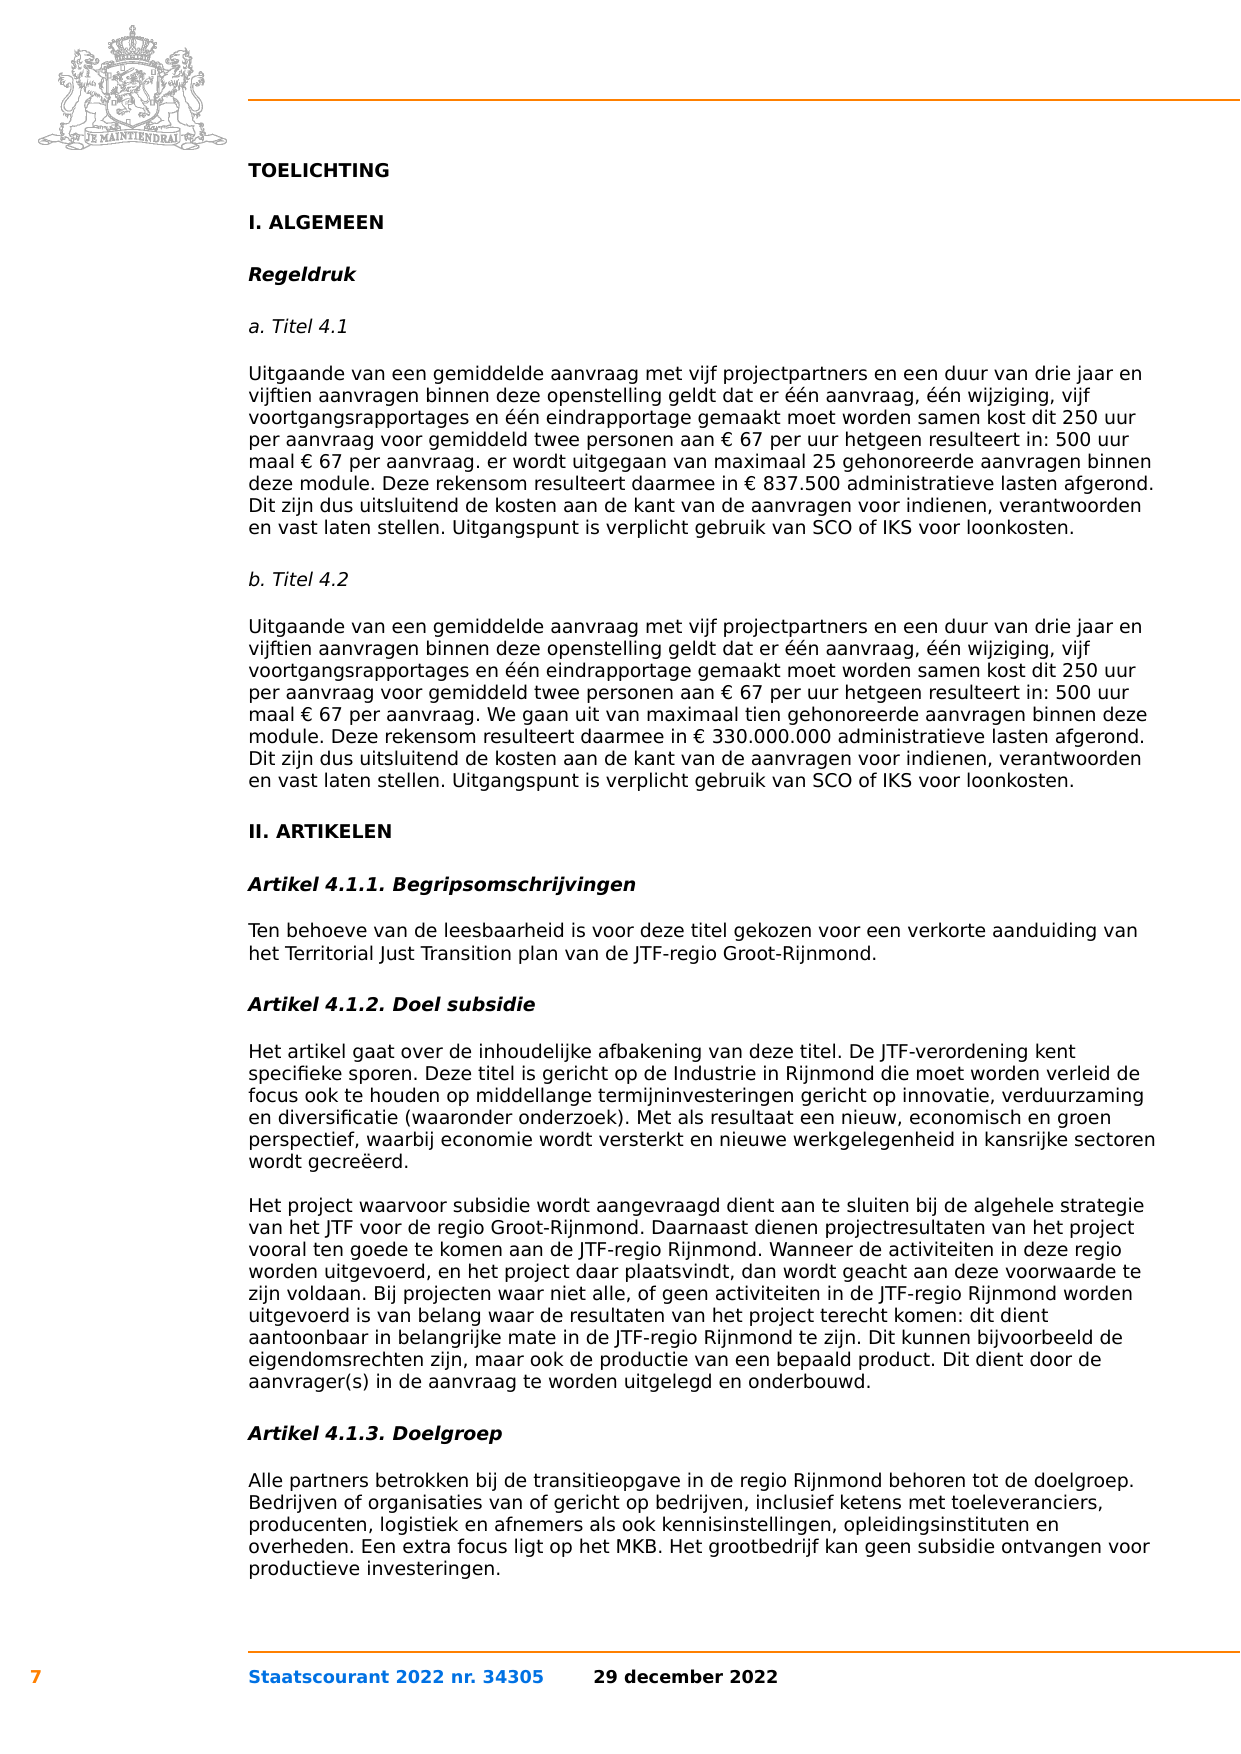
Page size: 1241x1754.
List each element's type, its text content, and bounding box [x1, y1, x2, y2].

subtitle Regeldruk [248, 264, 1163, 286]
text Uitgaande van een gemiddelde aanvraag met vijf projectpartners en een duur van drie jaar en vijftien aanvragen binnen deze openstelling geldt dat er één aanvraag, één wijziging, vijf voortgangsrapportages en één eindrapportage gemaakt moet worden samen kost dit 250 uur per aanvraag voor gemiddeld twee personen aan € 67 per uur hetgeen resulteert in: 500 uur maal € 67 per aanvraag. We gaan uit van maximaal tien gehonoreerde aanvragen binnen deze module. Deze rekensom resulteert daarmee in € 330.000.000 administratieve lasten afgerond. Dit zijn dus uitsluitend de kosten aan de kant van de aanvragen voor indienen, verantwoorden en vast laten stellen. Uitgangspunt is verplicht gebruik van SCO of IKS voor loonkosten. [248, 616, 1163, 791]
subtitle Artikel 4.1.2. Doel subsidie [248, 994, 1163, 1016]
subtitle a. Titel 4.1 [248, 316, 1163, 338]
subtitle Artikel 4.1.1. Begripsomschrijvingen [248, 873, 1163, 895]
text Ten behoeve van de leesbaarheid is voor deze titel gekozen voor een verkorte aanduiding van het Territorial Just Transition plan van de JTF-regio Groot-Rijnmond. [248, 920, 1163, 964]
subtitle b. Titel 4.2 [248, 569, 1163, 591]
text Uitgaande van een gemiddelde aanvraag met vijf projectpartners en een duur van drie jaar en vijftien aanvragen binnen deze openstelling geldt dat er één aanvraag, één wijziging, vijf voortgangsrapportages en één eindrapportage gemaakt moet worden samen kost dit 250 uur per aanvraag voor gemiddeld twee personen aan € 67 per uur hetgeen resulteert in: 500 uur maal € 67 per aanvraag. er wordt uitgegaan van maximaal 25 gehonoreerde aanvragen binnen deze module. Deze rekensom resulteert daarmee in € 837.500 administratieve lasten afgerond. Dit zijn dus uitsluitend de kosten aan de kant van de aanvragen voor indienen, verantwoorden en vast laten stellen. Uitgangspunt is verplicht gebruik van SCO of IKS voor loonkosten. [248, 363, 1163, 539]
subtitle I. ALGEMEEN [248, 212, 1163, 234]
subtitle TOELICHTING [248, 160, 1163, 182]
picture [38, 25, 227, 150]
text Alle partners betrokken bij de transitieopgave in de regio Rijnmond behoren tot de doelgroep. Bedrijven of organisaties van of gericht op bedrijven, inclusief ketens met toeleveranciers, producenten, logistiek en afnemers als ook kennisinstellingen, opleidingsinstituten en overheden. Een extra focus ligt op het MKB. Het grootbedrijf kan geen subsidie ontvangen voor productieve investeringen. [248, 1470, 1163, 1580]
subtitle II. ARTIKELEN [248, 821, 1163, 843]
subtitle Artikel 4.1.3. Doelgroep [248, 1423, 1163, 1445]
text Het artikel gaat over de inhoudelijke afbakening van deze titel. De JTF-verordening kent specifieke sporen. Deze titel is gericht op de Industrie in Rijnmond die moet worden verleid de focus ook te houden op middellange termijninvesteringen gericht op innovatie, verduurzaming en diversificatie (waaronder onderzoek). Met als resultaat een nieuw, economisch en groen perspectief, waarbij economie wordt versterkt en nieuwe werkgelegenheid in kansrijke sectoren wordt gecreëerd. [248, 1041, 1163, 1173]
text Het project waarvoor subsidie wordt aangevraagd dient aan te sluiten bij de algehele strategie van het JTF voor de regio Groot-Rijnmond. Daarnaast dienen projectresultaten van het project vooral ten goede te komen aan de JTF-regio Rijnmond. Wanneer de activiteiten in deze regio worden uitgevoerd, en het project daar plaatsvindt, dan wordt geacht aan deze voorwaarde te zijn voldaan. Bij projecten waar niet alle, of geen activiteiten in de JTF-regio Rijnmond worden uitgevoerd is van belang waar de resultaten van het project terecht komen: dit dient aantoonbaar in belangrijke mate in de JTF-regio Rijnmond te zijn. Dit kunnen bijvoorbeeld de eigendomsrechten zijn, maar ook de productie van een bepaald product. Dit dient door de aanvrager(s) in de aanvraag te worden uitgelegd en onderbouwd. [248, 1195, 1163, 1393]
